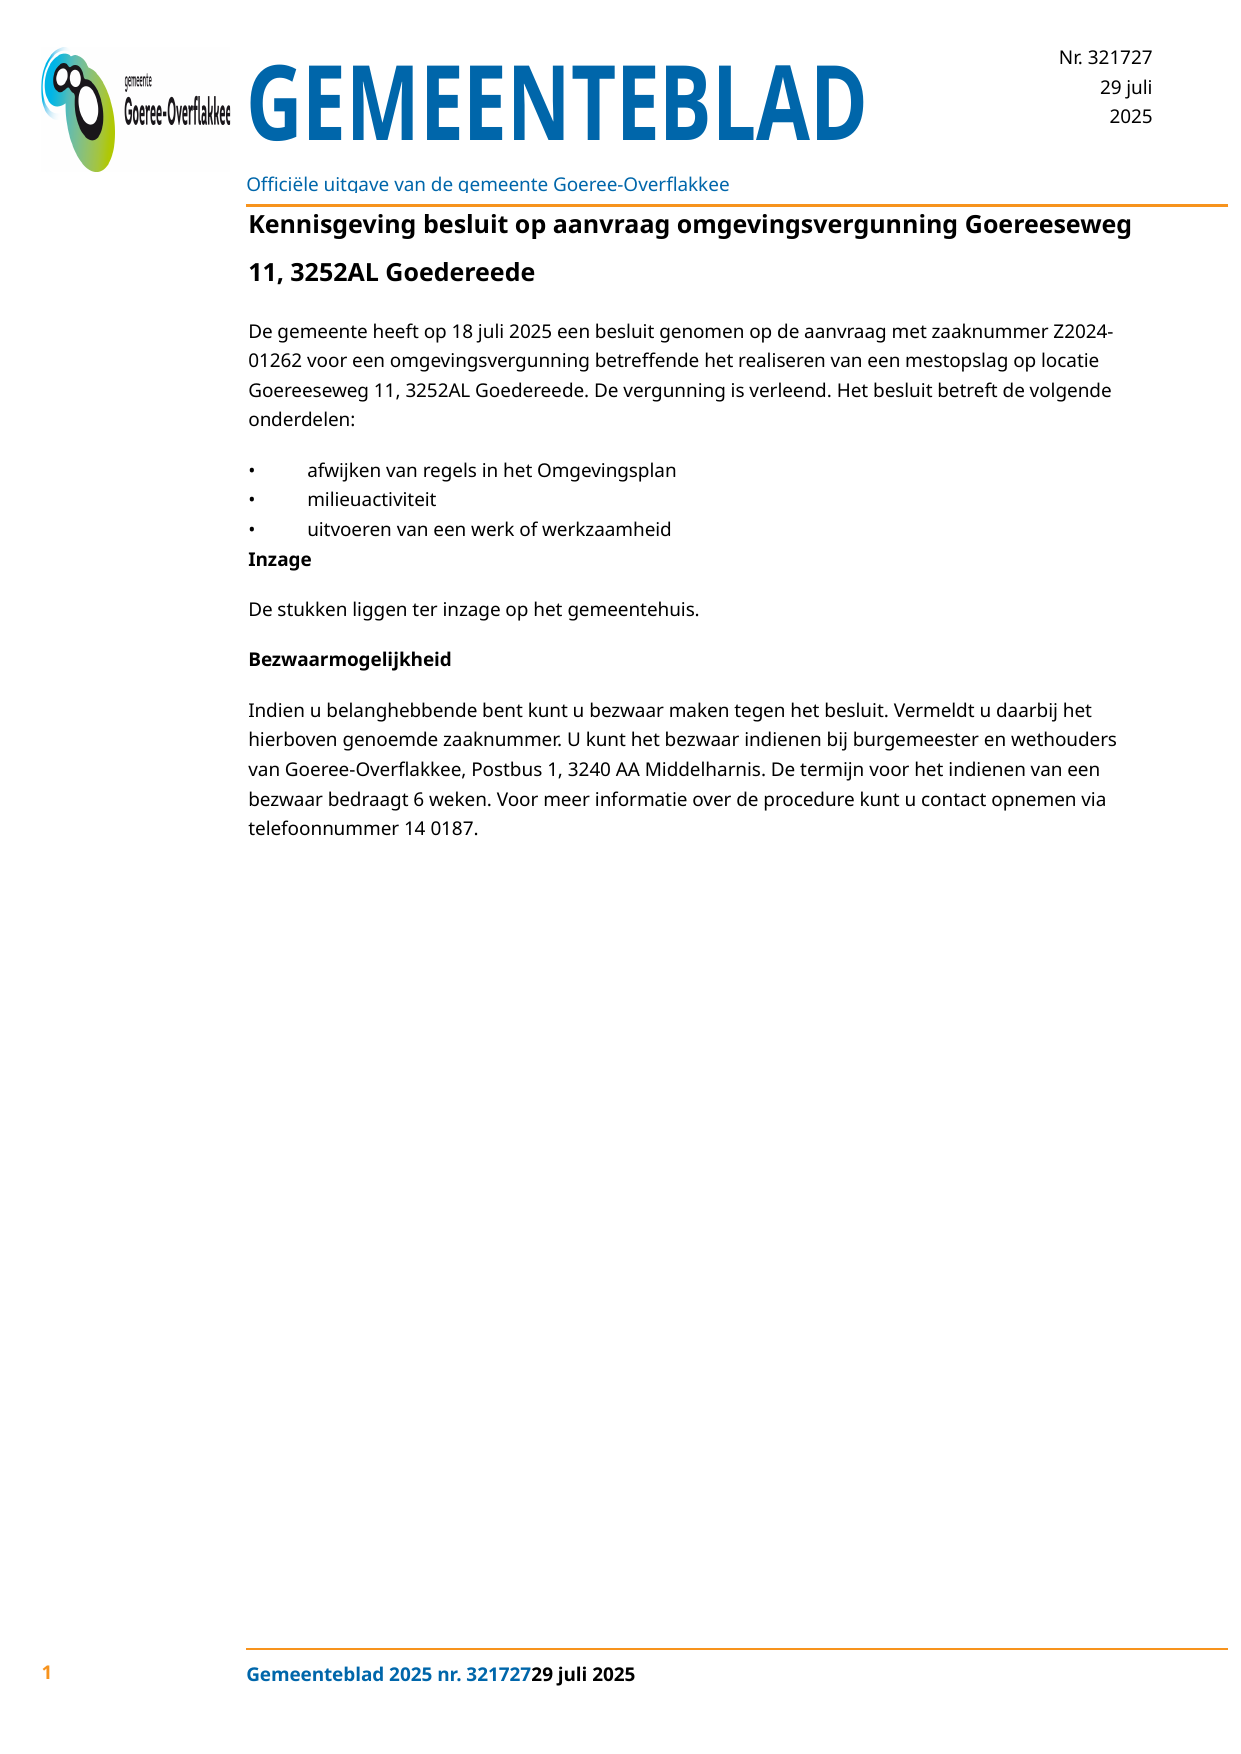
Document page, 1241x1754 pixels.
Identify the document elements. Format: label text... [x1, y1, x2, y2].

list afwijken van regels in het Omgevingsplan [248, 457, 1152, 483]
text De gemeente heeft op 18 juli 2025 een besluit genomen op de aanvraag met zaaknummer Z2024-01262 voor een omgevingsvergunning betreffende het realiseren van een mestopslag op locatie Goereeseweg 11, 3252AL Goedereede. De vergunning is verleend. Het besluit betreft de volgende onderdelen: [248, 318, 1152, 432]
text Inzage [248, 546, 1152, 572]
picture [41, 47, 231, 172]
text Indien u belanghebbende bent kunt u bezwaar maken tegen het besluit. Vermeldt u daarbij het hierboven genoemde zaaknummer. U kunt het bezwaar indienen bij burgemeester en wethouders van Goeree-Overflakkee, Postbus 1, 3240 AA Middelharnis. De termijn voor het indienen van een bezwaar bedraagt 6 weken. Voor meer informatie over de procedure kunt u contact opnemen via telefoonnummer 14 0187. [248, 697, 1152, 841]
text Kennisgeving besluit op aanvraag omgevingsvergunning Goereeseweg 11, 3252AL Goedereede [248, 207, 1152, 288]
text Bezwaarmogelijkheid [248, 647, 1152, 672]
list milieuactiviteit [248, 487, 1152, 512]
list uitvoeren van een werk of werkzaamheid [248, 516, 1152, 542]
text De stukken liggen ter inzage op het gemeentehuis. [248, 596, 1152, 622]
